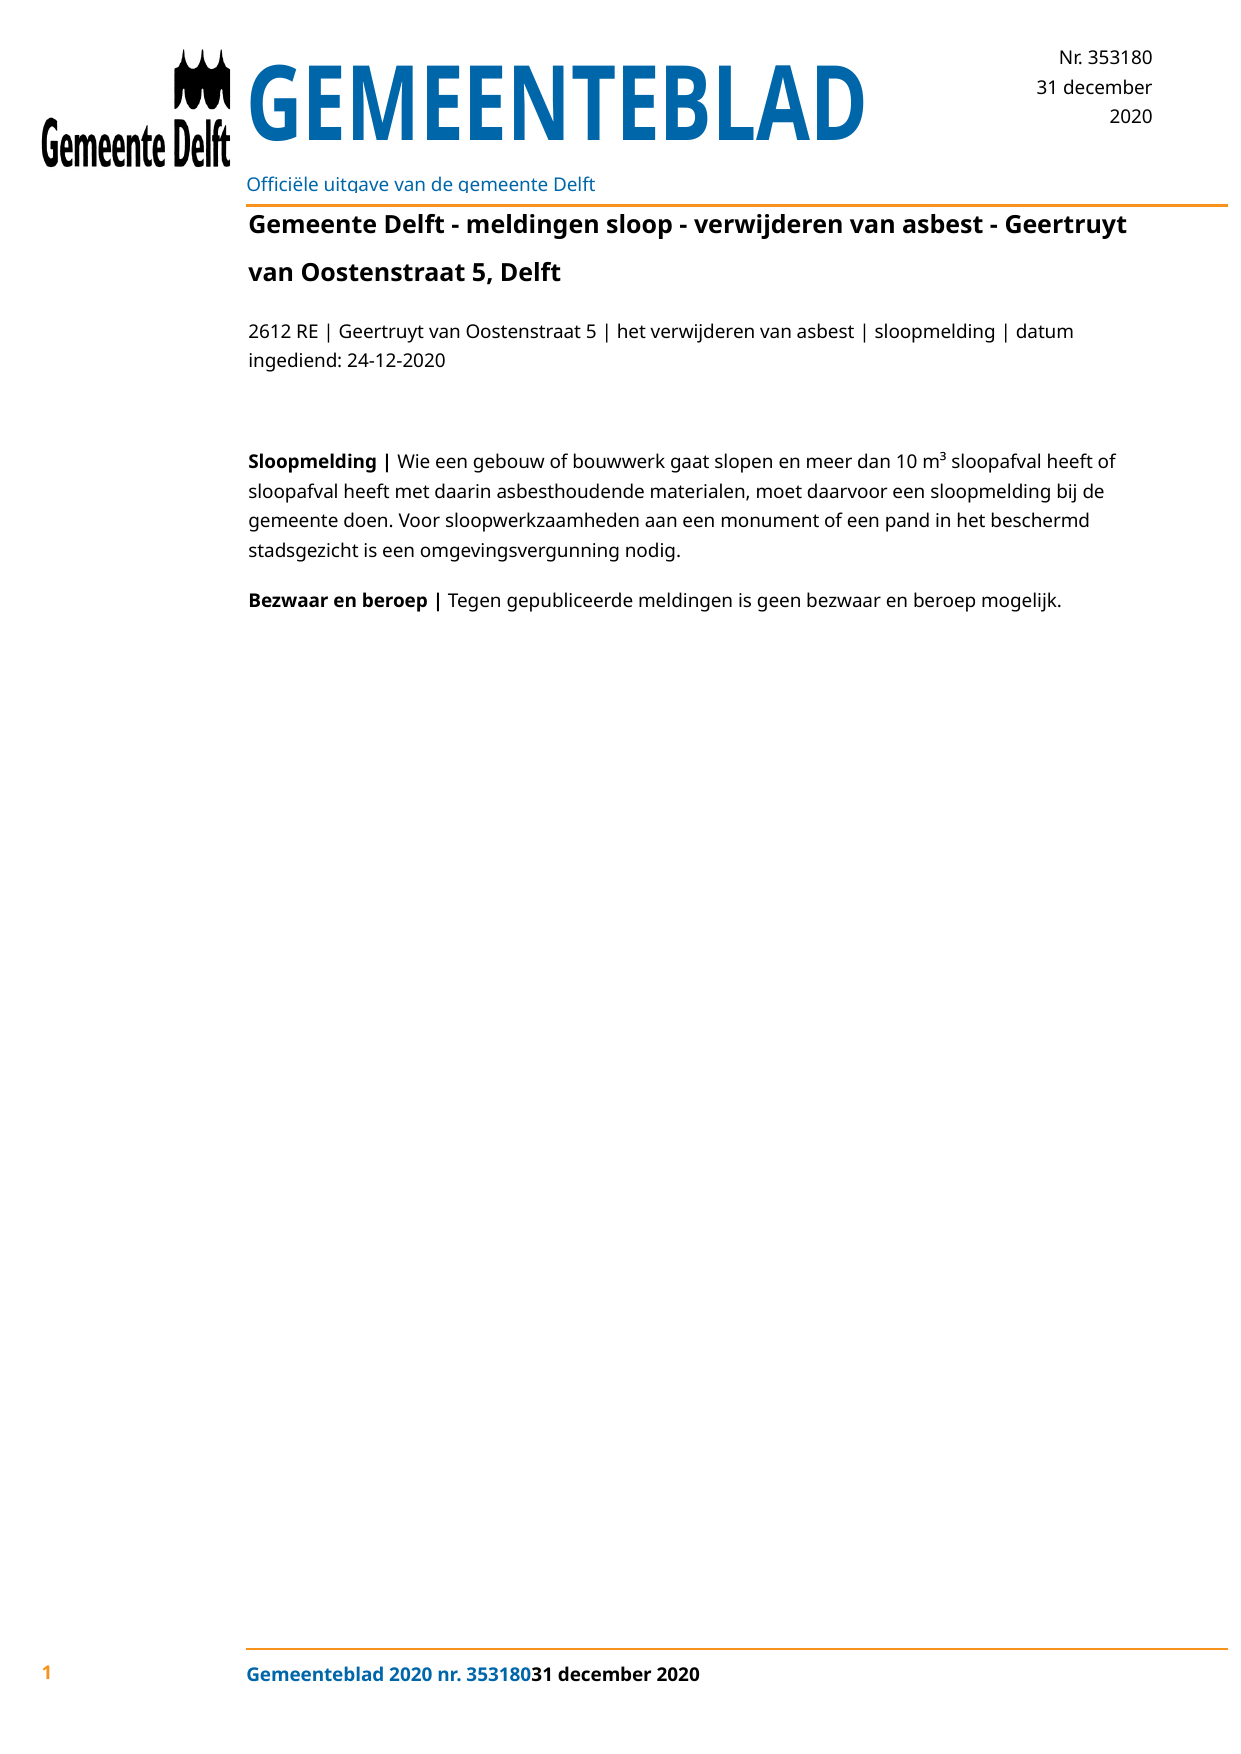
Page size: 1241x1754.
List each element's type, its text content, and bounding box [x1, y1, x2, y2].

text Sloopmelding | Wie een gebouw of bouwwerk gaat slopen en meer dan 10 m³ sloopafval heeft of sloopafval heeft met daarin asbesthoudende materialen, moet daarvoor een sloopmelding bij de gemeente doen. Voor sloopwerkzaamheden aan een monument of een pand in het beschermd stadsgezicht is een omgevingsvergunning nodig. [248, 448, 1152, 563]
text Gemeente Delft - meldingen sloop - verwijderen van asbest - Geertruyt van Oostenstraat 5, Delft [248, 207, 1152, 288]
text Bezwaar en beroep | Tegen gepubliceerde meldingen is geen bezwaar en beroep mogelijk. [248, 587, 1152, 613]
picture [41, 47, 231, 172]
text 2612 RE | Geertruyt van Oostenstraat 5 | het verwijderen van asbest | sloopmelding | datum ingediend: 24-12-2020 [248, 318, 1152, 373]
